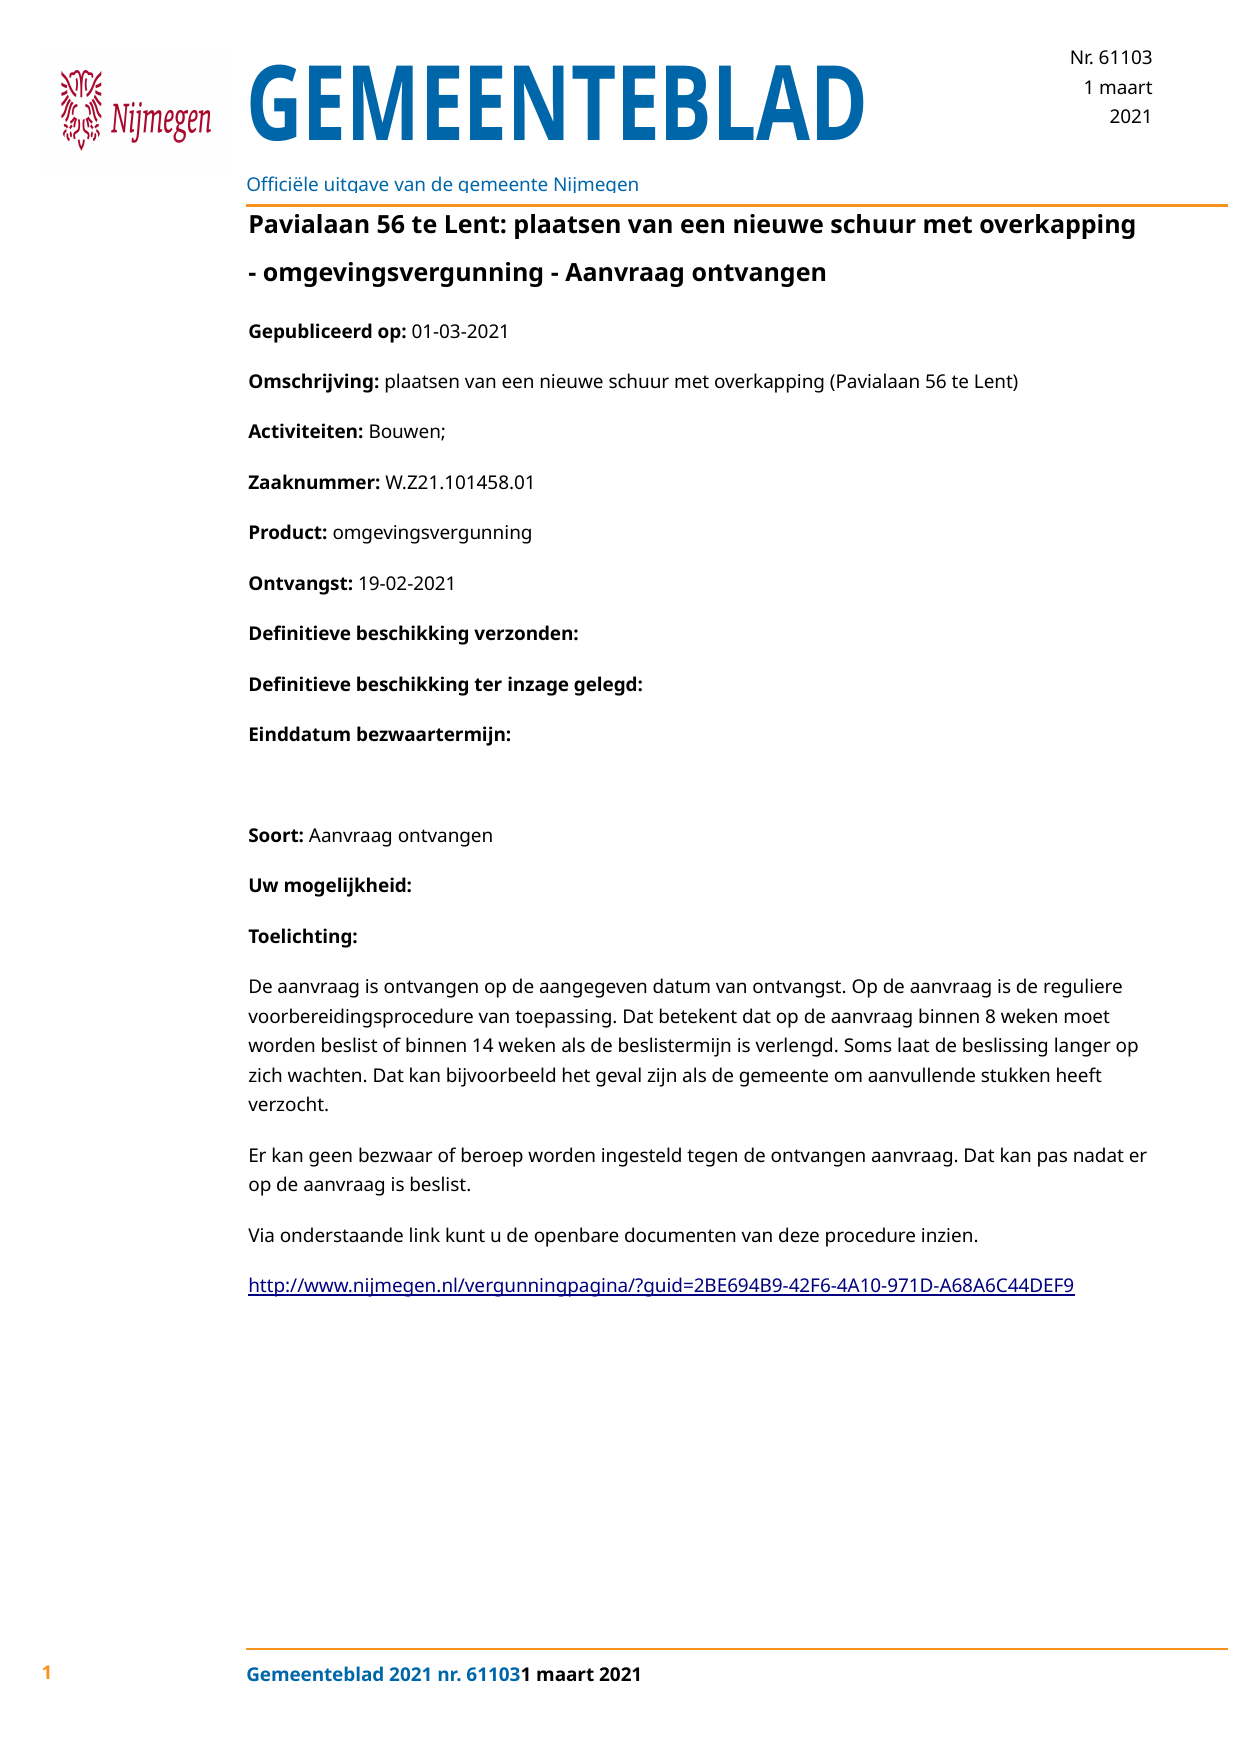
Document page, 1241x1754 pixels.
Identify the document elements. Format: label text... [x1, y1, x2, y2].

text Zaaknummer: W.Z21.101458.01 [248, 469, 1152, 495]
text Soort: Aanvraag ontvangen [248, 822, 1152, 848]
text Omschrijving: plaatsen van een nieuwe schuur met overkapping (Pavialaan 56 te Lent) [248, 368, 1152, 394]
text Einddatum bezwaartermijn: [248, 721, 1152, 747]
text Definitieve beschikking ter inzage gelegd: [248, 671, 1152, 697]
text Via onderstaande link kunt u de openbare documenten van deze procedure inzien. [248, 1222, 1152, 1248]
text Toelichting: [248, 923, 1152, 949]
text De aanvraag is ontvangen op de aangegeven datum van ontvangst. Op de aanvraag is de reguliere voorbereidingsprocedure van toepassing. Dat betekent dat op de aanvraag binnen 8 weken moet worden beslist of binnen 14 weken als de beslistermijn is verlengd. Soms laat de beslissing langer op zich wachten. Dat kan bijvoorbeeld het geval zijn als de gemeente om aanvullende stukken heeft verzocht. [248, 973, 1152, 1117]
text Product: omgevingsvergunning [248, 519, 1152, 545]
text Activiteiten: Bouwen; [248, 419, 1152, 444]
text Gepubliceerd op: 01-03-2021 [248, 318, 1152, 344]
text Uw mogelijkheid: [248, 872, 1152, 898]
picture [41, 47, 231, 172]
text Pavialaan 56 te Lent: plaatsen van een nieuwe schuur met overkapping - omgevingsvergunning - Aanvraag ontvangen [248, 207, 1152, 288]
text Ontvangst: 19-02-2021 [248, 570, 1152, 596]
text Er kan geen bezwaar of beroep worden ingesteld tegen de ontvangen aanvraag. Dat kan pas nadat er op de aanvraag is beslist. [248, 1142, 1152, 1197]
text http://www.nijmegen.nl/vergunningpagina/?guid=2BE694B9-42F6-4A10-971D-A68A6C44DEF9 [248, 1272, 1152, 1298]
text Definitieve beschikking verzonden: [248, 620, 1152, 646]
